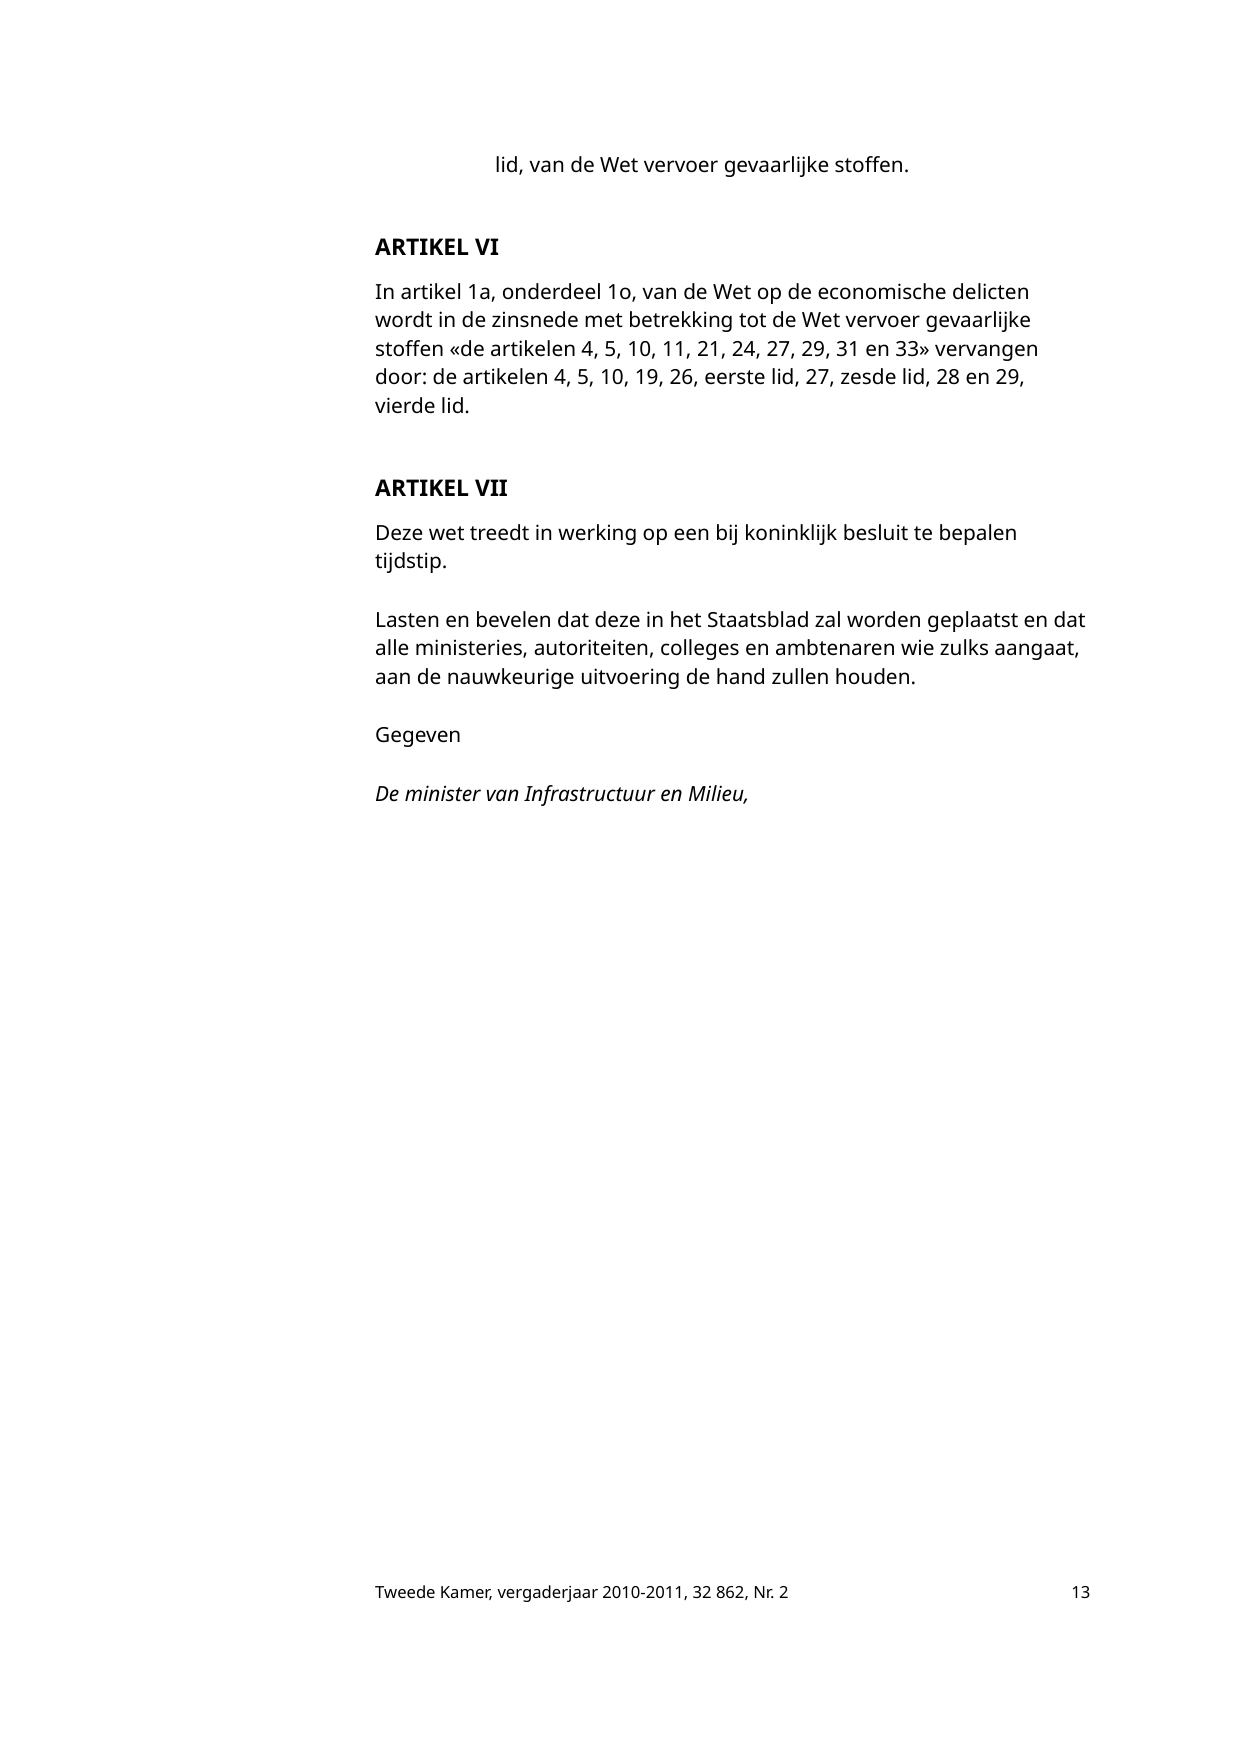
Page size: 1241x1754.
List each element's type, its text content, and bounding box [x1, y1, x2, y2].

subtitle ARTIKEL VI [375, 231, 1090, 262]
text In artikel 1a, onderdeel 1o, van de Wet op de economische delicten wordt in de zinsnede met betrekking tot de Wet vervoer gevaarlijke stoffen «de artikelen 4, 5, 10, 11, 21, 24, 27, 29, 31 en 33» vervangen door: de artikelen 4, 5, 10, 19, 26, eerste lid, 27, zesde lid, 28 en 29, vierde lid. [375, 277, 1090, 419]
subtitle ARTIKEL VII [375, 472, 1090, 503]
text De minister van Infrastructuur en Milieu, [375, 779, 1090, 807]
list lid, van de Wet vervoer gevaarlijke stoffen. [420, 150, 1090, 178]
text Deze wet treedt in werking op een bij koninklijk besluit te bepalen tijdstip. [375, 518, 1090, 575]
text Gegeven [375, 720, 1090, 749]
text Lasten en bevelen dat deze in het Staatsblad zal worden geplaatst en dat alle ministeries, autoriteiten, colleges en ambtenaren wie zulks aangaat, aan de nauwkeurige uitvoering de hand zullen houden. [375, 605, 1090, 690]
